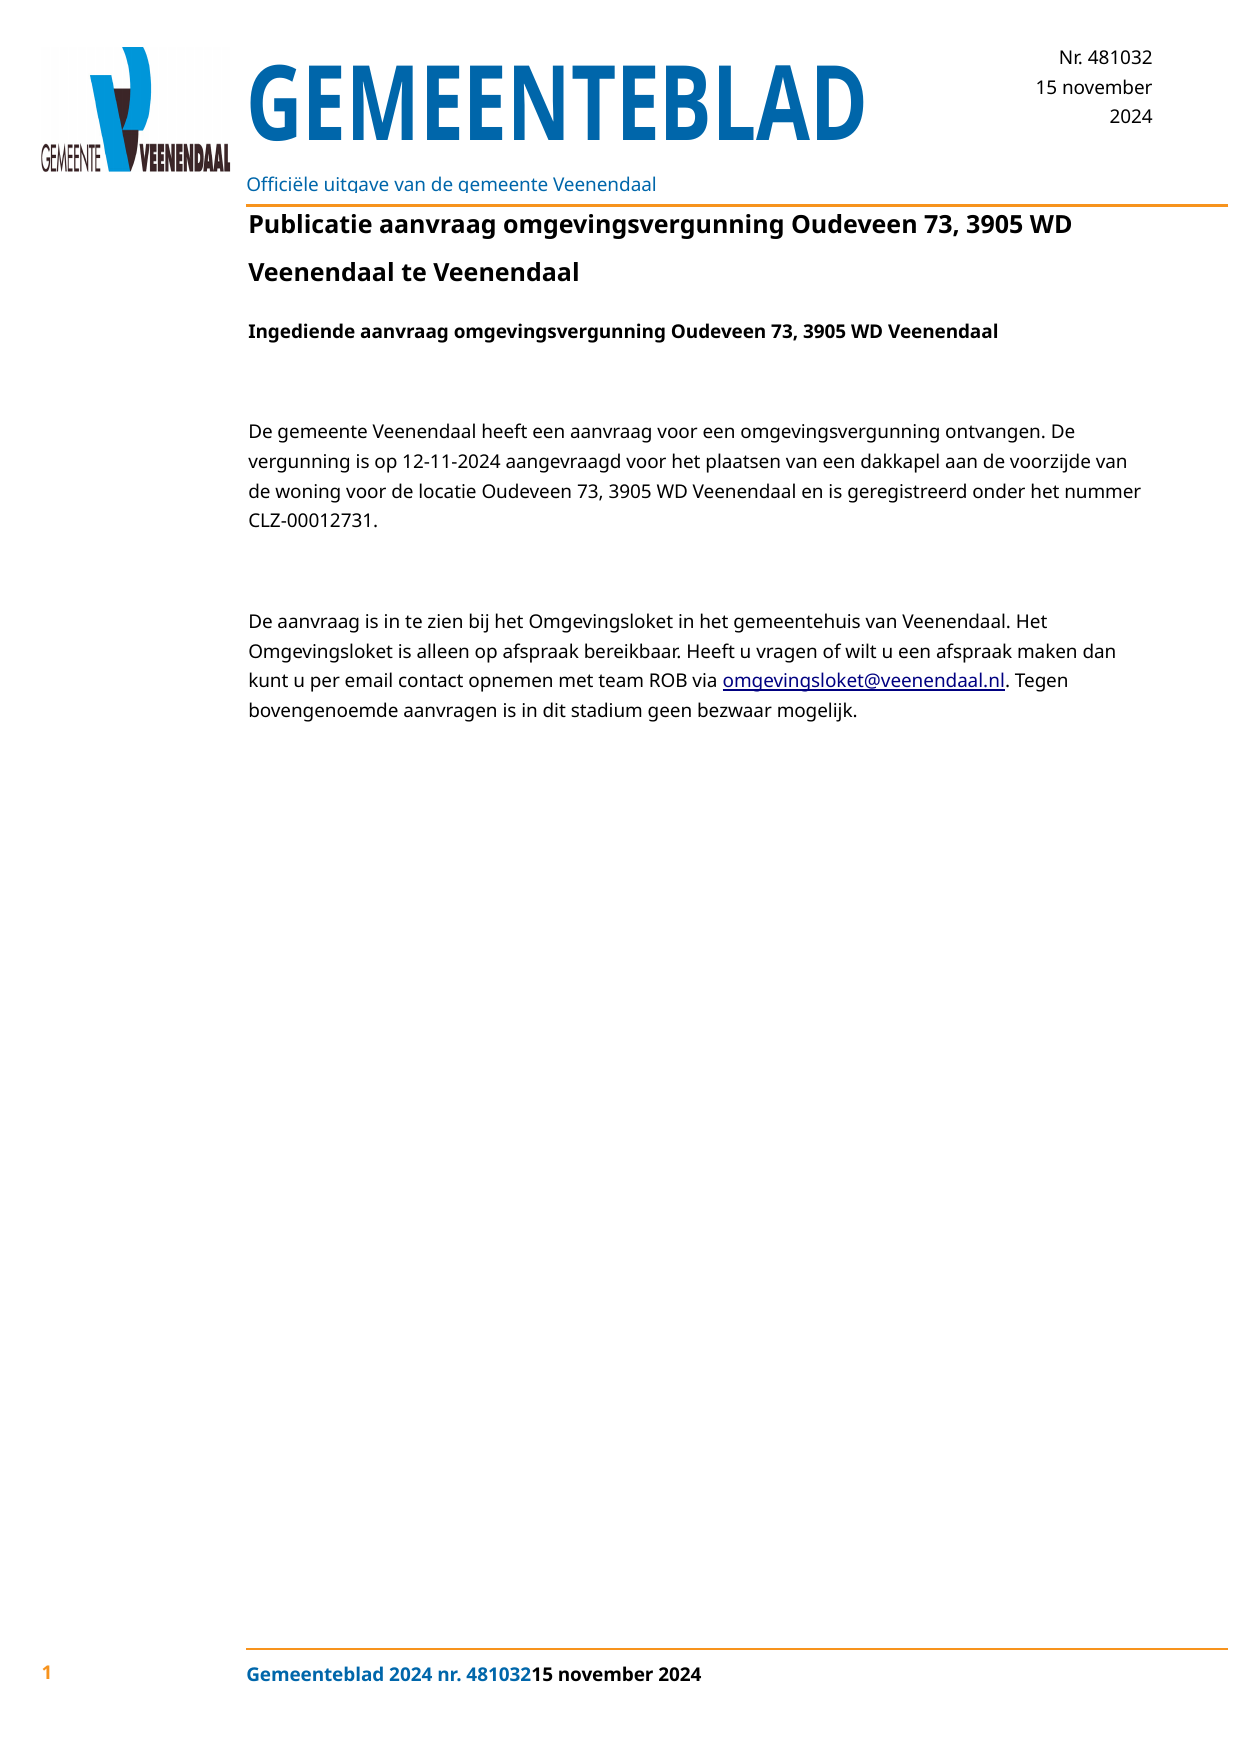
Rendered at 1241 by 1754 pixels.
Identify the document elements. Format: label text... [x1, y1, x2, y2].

picture [41, 47, 130, 172]
text Publicatie aanvraag omgevingsvergunning Oudeveen 73, 3905 WD Veenendaal te Veenendaal [248, 207, 1152, 288]
text Ingediende aanvraag omgevingsvergunning Oudeveen 73, 3905 WD Veenendaal [248, 318, 1152, 344]
text De aanvraag is in te zien bij het Omgevingsloket in het gemeentehuis van Veenendaal. Het Omgevingsloket is alleen op afspraak bereikbaar. Heeft u vragen of wilt u een afspraak maken dan kunt u per email contact opnemen met team ROB via omgevingsloket@veenendaal.nl. Tegen bovengenoemde aanvragen is in dit stadium geen bezwaar mogelijk. [248, 608, 1152, 723]
picture [123, 47, 231, 172]
text De gemeente Veenendaal heeft een aanvraag voor een omgevingsvergunning ontvangen. De vergunning is op 12-11-2024 aangevraagd voor het plaatsen van een dakkapel aan de voorzijde van de woning voor de locatie Oudeveen 73, 3905 WD Veenendaal en is geregistreerd onder het nummer CLZ-00012731. [248, 419, 1152, 533]
